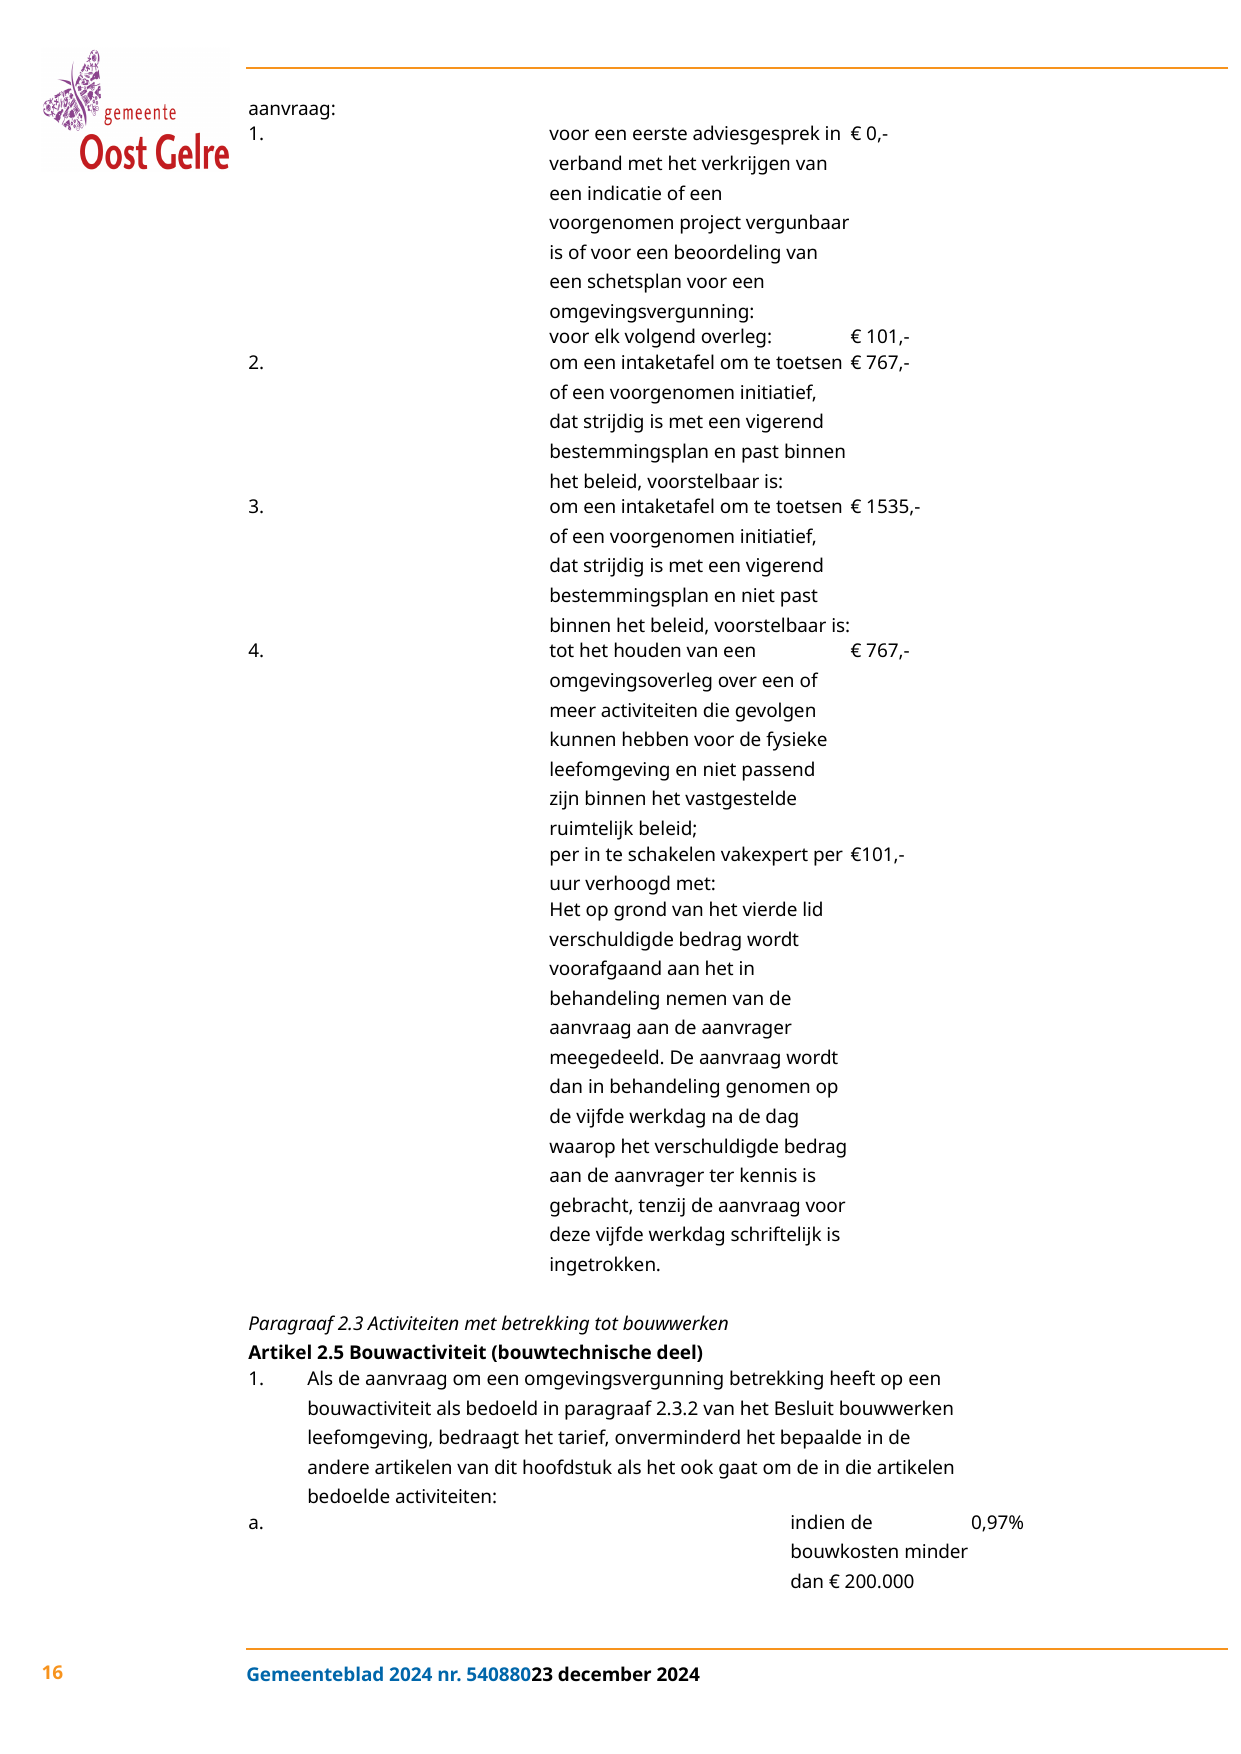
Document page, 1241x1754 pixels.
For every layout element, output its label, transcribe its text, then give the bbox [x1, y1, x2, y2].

table_cell [248, 324, 549, 349]
table_cell per in te schakelen vakexpert per uur verhoogd met: [549, 841, 850, 896]
text Paragraaf 2.3 Activiteiten met betrekking tot bouwwerken [248, 1310, 1152, 1335]
table_cell [248, 896, 549, 1277]
table_cell [248, 841, 549, 896]
table_cell € 767,- [850, 638, 1152, 841]
table_cell [850, 896, 1152, 1277]
table_cell € 767,- [850, 350, 1152, 493]
table_cell Als de aanvraag om een omgevingsvergunning betrekking heeft op een bouwactiviteit als bedoeld in paragraaf 2.3.2 van het Besluit bouwwerken leefomgeving, bedraagt het tarief, onverminderd het bepaalde in de andere artikelen van dit hoofdstuk als het ook gaat om de in die artikelen bedoelde activiteiten: [248, 1365, 971, 1509]
table_cell 3. [248, 494, 549, 638]
table_cell 1. [248, 121, 549, 324]
table_cell [971, 1365, 1152, 1509]
table_cell 0,97% [971, 1509, 1152, 1594]
table_cell €101,- [850, 841, 1152, 896]
table_cell om een intaketafel om te toetsen of een voorgenomen initiatief, dat strijdig is met een vigerend bestemmingsplan en past binnen het beleid, voorstelbaar is: [549, 350, 850, 493]
table_cell tot het houden van een omgevingsoverleg over een of meer activiteiten die gevolgen kunnen hebben voor de fysieke leefomgeving en niet passend zijn binnen het vastgestelde ruimtelijk beleid; [549, 638, 850, 841]
table_cell Het op grond van het vierde lid verschuldigde bedrag wordt voorafgaand aan het in behandeling nemen van de aanvraag aan de aanvrager meegedeeld. De aanvraag wordt dan in behandeling genomen op de vijfde werkdag na de dag waarop het verschuldigde bedrag aan de aanvrager ter kennis is gebracht, tenzij de aanvraag voor deze vijfde werkdag schriftelijk is ingetrokken. [549, 896, 850, 1277]
table_header [971, 1339, 1152, 1365]
table_header Artikel 2.5 Bouwactiviteit (bouwtechnische deel) [248, 1339, 971, 1365]
table_cell om een intaketafel om te toetsen of een voorgenomen initiatief, dat strijdig is met een vigerend bestemmingsplan en niet past binnen het beleid, voorstelbaar is: [549, 494, 850, 638]
table_cell 4. [248, 638, 549, 841]
table_cell voor elk volgend overleg: [549, 324, 850, 349]
table_cell aanvraag: [248, 95, 850, 121]
table_cell 2. [248, 350, 549, 493]
table_cell € 0,- [850, 121, 1152, 324]
table_cell [850, 95, 1152, 121]
table_cell € 1535,- [850, 494, 1152, 638]
picture [41, 47, 231, 172]
table_cell indien de bouwkosten minder dan € 200.000 [790, 1509, 971, 1594]
table_cell a. [248, 1509, 790, 1594]
table_cell € 101,- [850, 324, 1152, 349]
table_cell voor een eerste adviesgesprek in verband met het verkrijgen van een indicatie of een voorgenomen project vergunbaar is of voor een beoordeling van een schetsplan voor een omgevingsvergunning: [549, 121, 850, 324]
